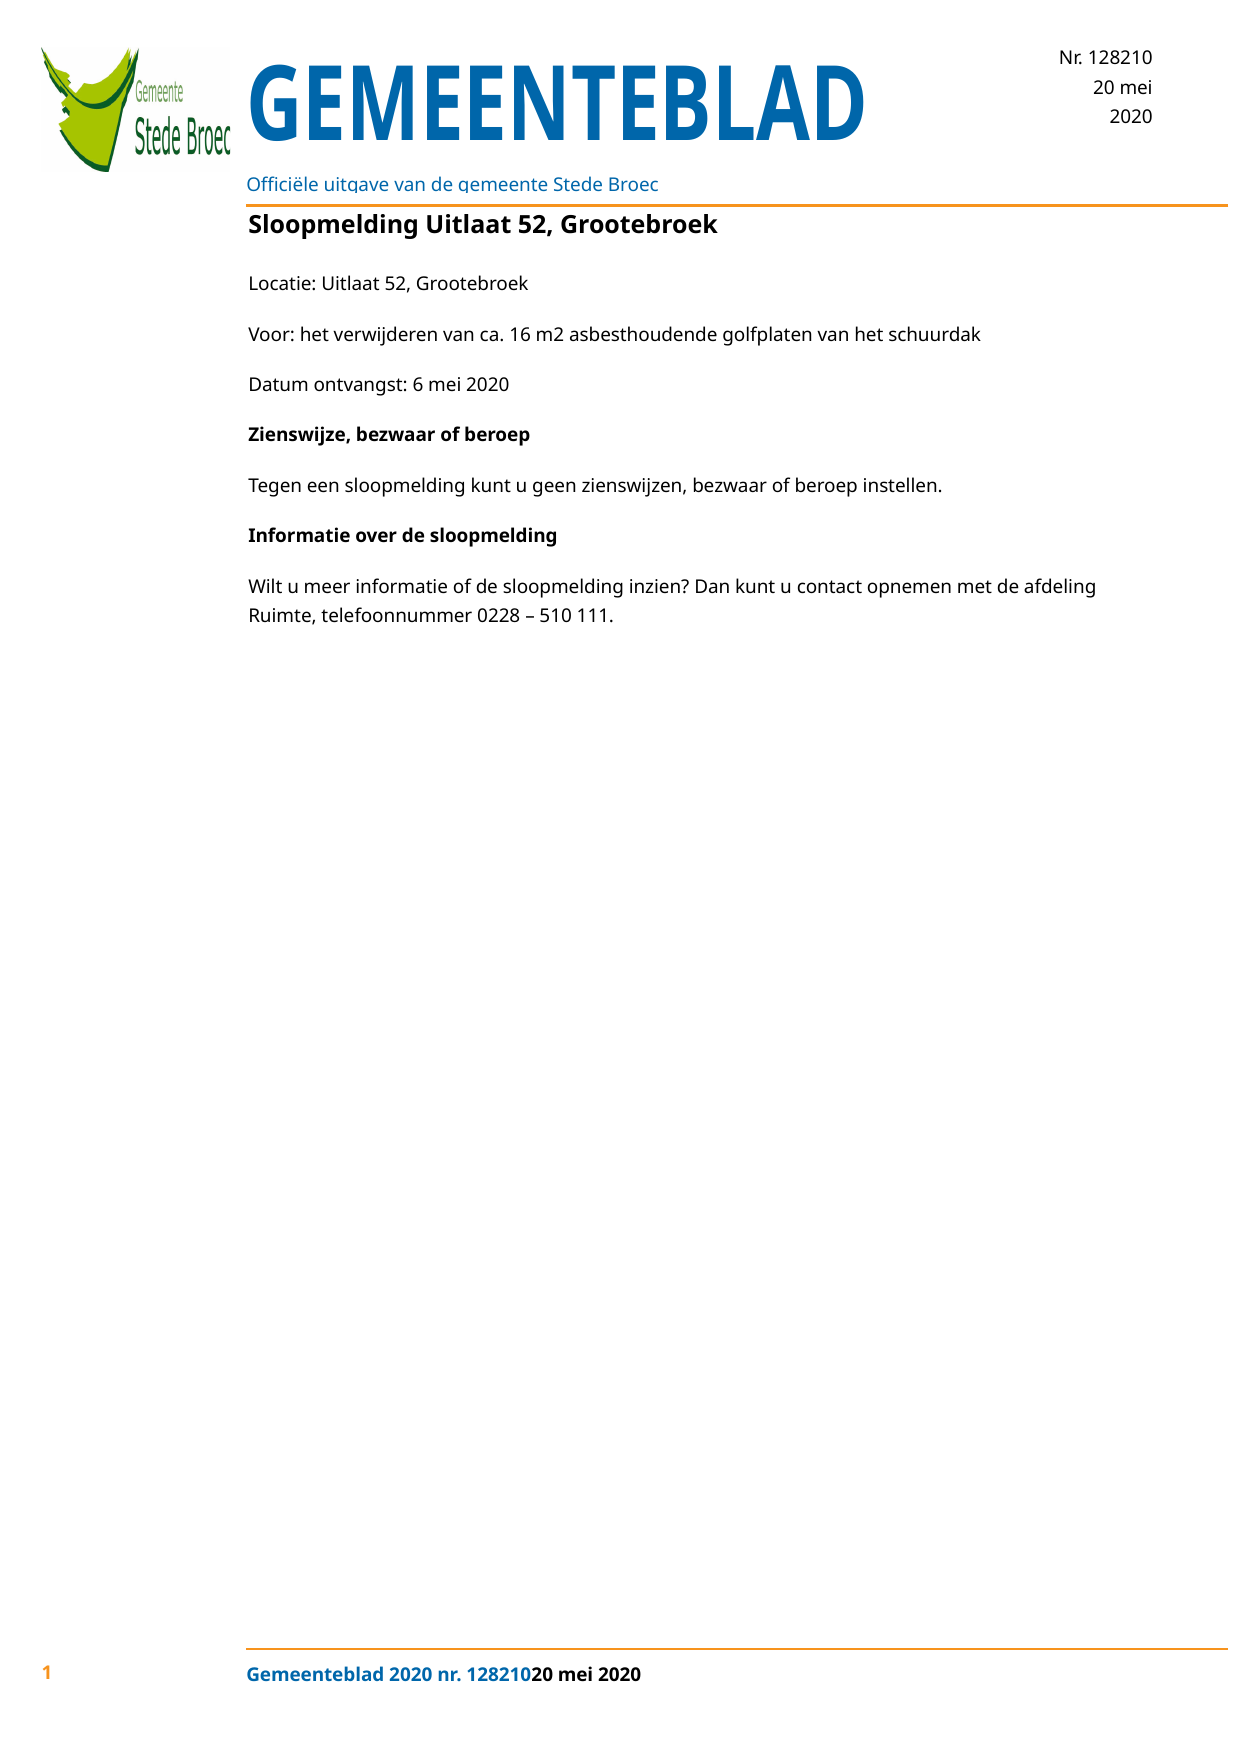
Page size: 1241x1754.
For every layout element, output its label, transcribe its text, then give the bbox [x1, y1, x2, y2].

text Wilt u meer informatie of de sloopmelding inzien? Dan kunt u contact opnemen met de afdeling Ruimte, telefoonnummer 0228 – 510 111. [248, 573, 1152, 628]
picture [41, 47, 231, 172]
text Datum ontvangst: 6 mei 2020 [248, 371, 1152, 397]
text Sloopmelding Uitlaat 52, Grootebroek [248, 207, 1152, 241]
text Tegen een sloopmelding kunt u geen zienswijzen, bezwaar of beroep instellen. [248, 472, 1152, 498]
text Informatie over de sloopmelding [248, 522, 1152, 548]
text Locatie: Uitlaat 52, Grootebroek [248, 270, 1152, 296]
text Voor: het verwijderen van ca. 16 m2 asbesthoudende golfplaten van het schuurdak [248, 321, 1152, 346]
text Zienswijze, bezwaar of beroep [248, 422, 1152, 447]
